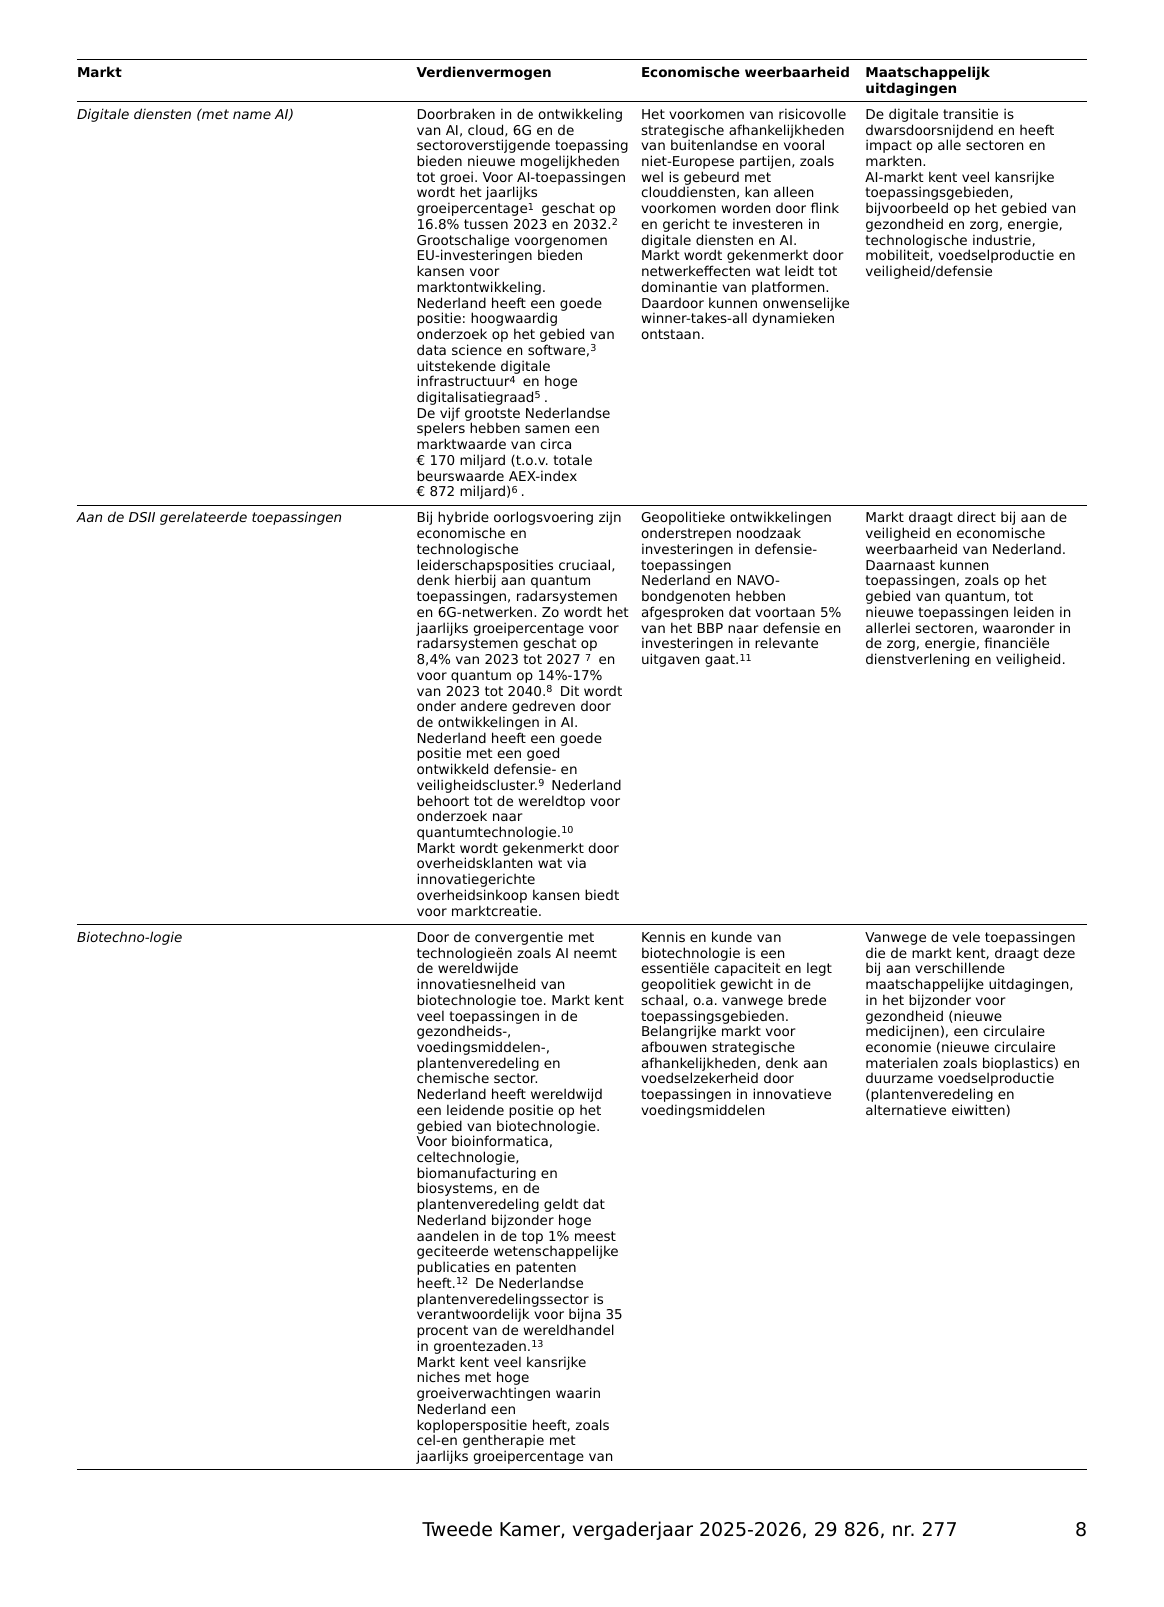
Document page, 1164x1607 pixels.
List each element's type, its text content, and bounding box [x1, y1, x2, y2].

table_cell Door de convergentie met technologieën zoals AI neemt de wereldwijde innovatiesnelheid van biotechnologie toe. Markt kent veel toepassingen in de gezondheids-, voedingsmiddelen-, plantenveredeling en chemische sector. Nederland heeft wereldwijd een leidende positie op het gebied van biotechnologie. Voor bioinformatica, celtechnologie, biomanufacturing en biosystems, en de plantenveredeling geldt dat Nederland bijzonder hoge aandelen in de top 1% meest geciteerde wetenschappelijke publicaties en patenten heeft.12 De Nederlandse plantenveredelingssector is verantwoordelijk voor bijna 35 procent van de wereldhandel in groentezaden.13 Markt kent veel kansrijke niches met hoge groeiverwachtingen waarin Nederland een koploperspositie heeft, zoals cel-en gentherapie met jaarlijks groeipercentage van [410, 925, 635, 1469]
table_cell Kennis en kunde van biotechnologie is een essentiële capaciteit en legt geopolitiek gewicht in de schaal, o.a. vanwege brede toepassingsgebieden. Belangrijke markt voor afbouwen strategische afhankelijkheden, denk aan voedselzekerheid door toepassingen in innovatieve voedingsmiddelen [635, 925, 859, 1469]
table_cell Digitale diensten (met name AI) [77, 102, 410, 504]
table_cell Bij hybride oorlogsvoering zijn economische en technologische leiderschapsposities cruciaal, denk hierbij aan quantum toepassingen, radarsystemen en 6G-netwerken. Zo wordt het jaarlijks groeipercentage voor radarsystemen geschat op 8,4% van 2023 tot 2027 7 en voor quantum op 14%-17% van 2023 tot 2040.8 Dit wordt onder andere gedreven door de ontwikkelingen in AI. Nederland heeft een goede positie met een goed ontwikkeld defensie- en veiligheidscluster.9 Nederland behoort tot de wereldtop voor onderzoek naar quantumtechnologie.10 Markt wordt gekenmerkt door overheidsklanten wat via innovatiegerichte overheidsinkoop kansen biedt voor marktcreatie. [410, 506, 635, 924]
table_cell De digitale transitie is dwarsdoorsnijdend en heeft impact op alle sectoren en markten. AI-markt kent veel kansrijke toepassingsgebieden, bijvoorbeeld op het gebied van gezondheid en zorg, energie, technologische industrie, mobiliteit, voedselproductie en veiligheid/defensie [859, 102, 1087, 504]
table_cell Vanwege de vele toepassingen die de markt kent, draagt deze bij aan verschillende maatschappelijke uitdagingen, in het bijzonder voor gezondheid (nieuwe medicijnen), een circulaire economie (nieuwe circulaire materialen zoals bioplastics) en duurzame voedselproductie (plantenveredeling en alternatieve eiwitten) [859, 925, 1087, 1469]
table_cell Aan de DSII gerelateerde toepassingen [77, 506, 410, 924]
table_cell Biotechno-logie [77, 925, 410, 1469]
table_header Verdienvermogen [410, 60, 635, 101]
table_cell Markt draagt direct bij aan de veiligheid en economische weerbaarheid van Nederland. Daarnaast kunnen toepassingen, zoals op het gebied van quantum, tot nieuwe toepassingen leiden in allerlei sectoren, waaronder in de zorg, energie, financiële dienstverlening en veiligheid. [859, 506, 1087, 924]
table_header Markt [77, 60, 410, 101]
table_header Economische weerbaarheid [635, 60, 859, 101]
table_cell Geopolitieke ontwikkelingen onderstrepen noodzaak investeringen in defensie-toepassingen Nederland en NAVO-bondgenoten hebben afgesproken dat voortaan 5% van het BBP naar defensie en investeringen in relevante uitgaven gaat.11 [635, 506, 859, 924]
table_cell Het voorkomen van risicovolle strategische afhankelijkheden van buitenlandse en vooral niet-Europese partijen, zoals wel is gebeurd met clouddiensten, kan alleen voorkomen worden door flink en gericht te investeren in digitale diensten en AI. Markt wordt gekenmerkt door netwerkeffecten wat leidt tot dominantie van platformen. Daardoor kunnen onwenselijke winner-takes-all dynamieken ontstaan. [635, 102, 859, 504]
table_cell Doorbraken in de ontwikkeling van AI, cloud, 6G en de sectoroverstijgende toepassing bieden nieuwe mogelijkheden tot groei. Voor AI-toepassingen wordt het jaarlijks groeipercentage1 geschat op 16.8% tussen 2023 en 2032.2 Grootschalige voorgenomen EU-investeringen bieden kansen voor marktontwikkeling. Nederland heeft een goede positie: hoogwaardig onderzoek op het gebied van data science en software,3 uitstekende digitale infrastructuur4 en hoge digitalisatiegraad5. De vijf grootste Nederlandse spelers hebben samen een marktwaarde van circa € 170 miljard (t.o.v. totale beurswaarde AEX-index € 872 miljard)6. [410, 102, 635, 504]
table_header Maatschappelijk uitdagingen [859, 60, 1087, 101]
